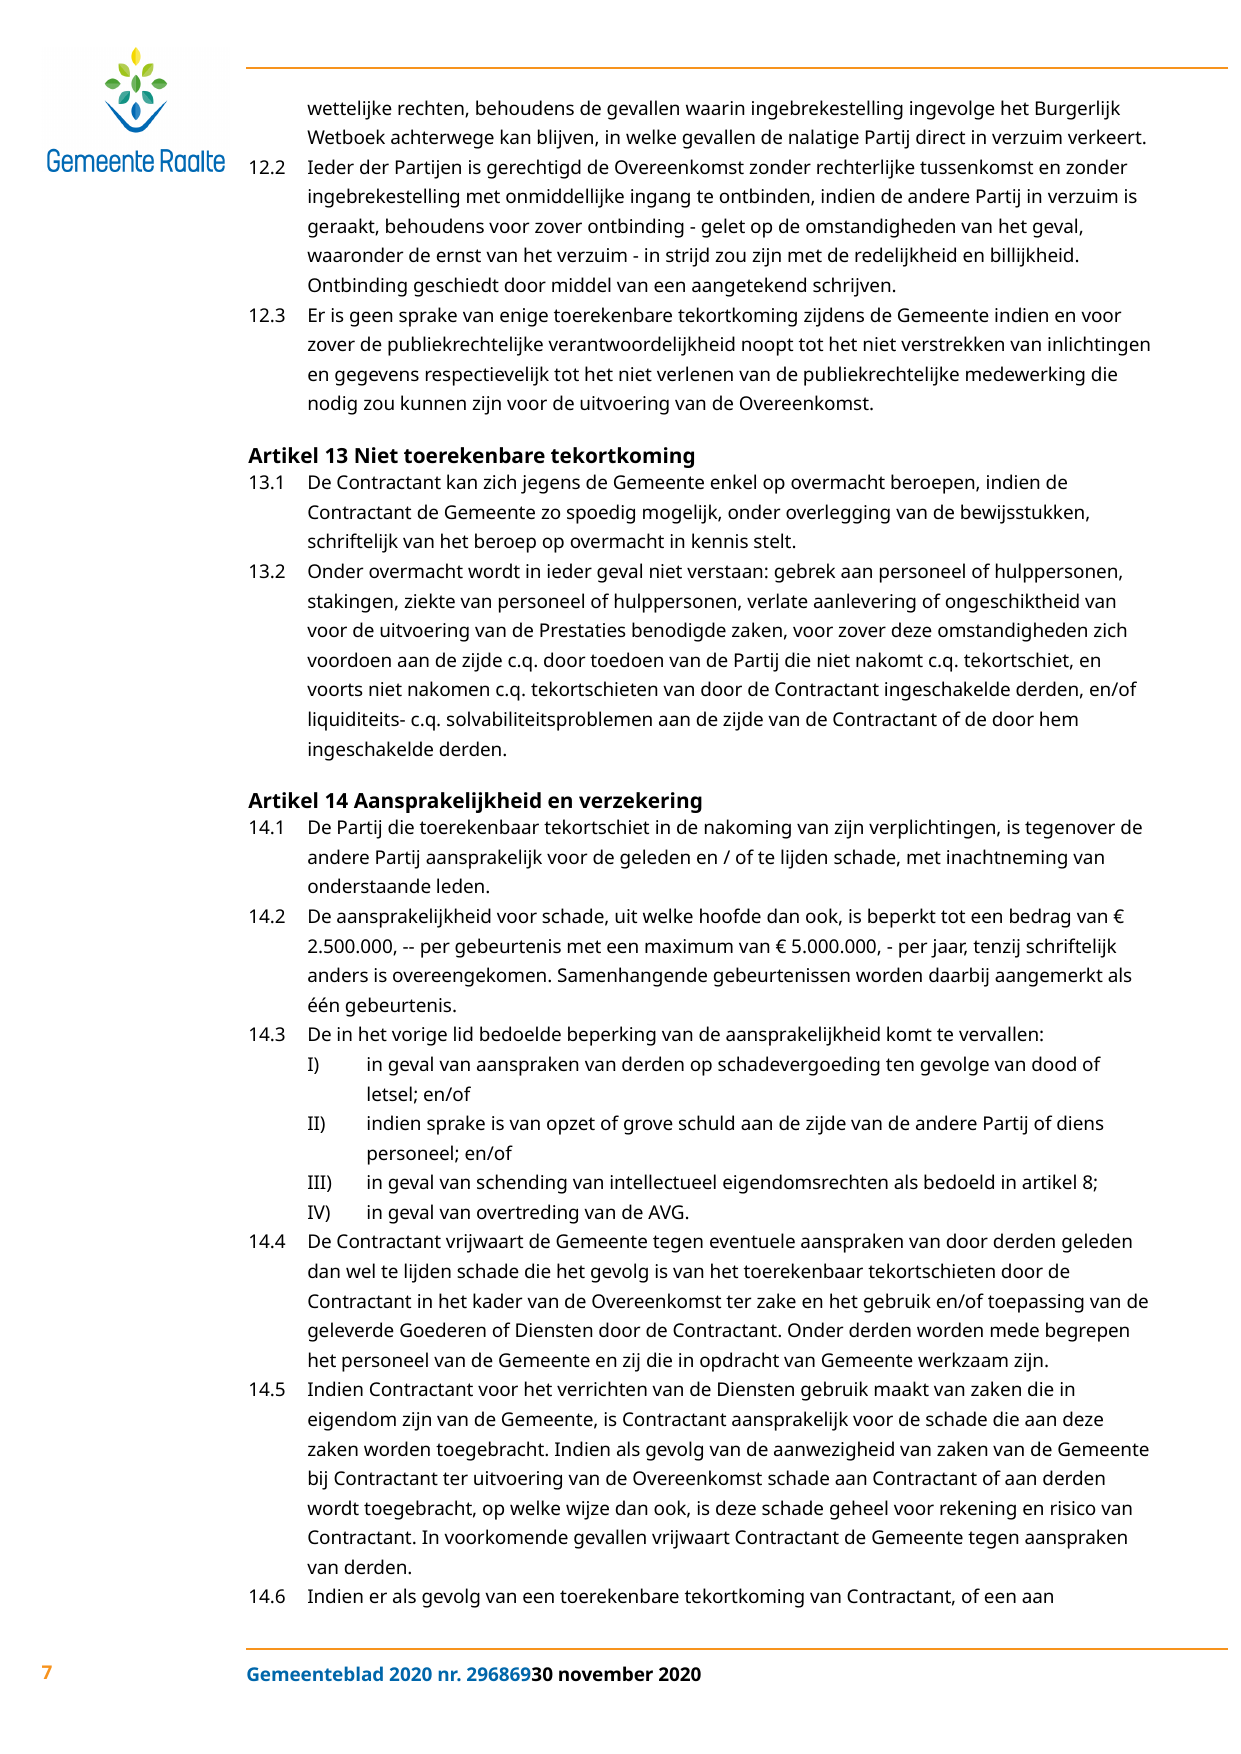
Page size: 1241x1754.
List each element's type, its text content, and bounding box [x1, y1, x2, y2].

list Indien er als gevolg van een toerekenbare tekortkoming van Contractant, of een aan [248, 1584, 1152, 1609]
list Indien Contractant voor het verrichten van de Diensten gebruik maakt van zaken die in eigendom zijn van de Gemeente, is Contractant aansprakelijk voor de schade die aan deze zaken worden toegebracht. Indien als gevolg van de aanwezigheid van zaken van de Gemeente bij Contractant ter uitvoering van de Overeenkomst schade aan Contractant of aan derden wordt toegebracht, op welke wijze dan ook, is deze schade geheel voor rekening en risico van Contractant. In voorkomende gevallen vrijwaart Contractant de Gemeente tegen aanspraken van derden. [248, 1377, 1152, 1580]
list Onder overmacht wordt in ieder geval niet verstaan: gebrek aan personeel of hulppersonen, stakingen, ziekte van personeel of hulppersonen, verlate aanlevering of ongeschiktheid van voor de uitvoering van de Prestaties benodigde zaken, voor zover deze omstandigheden zich voordoen aan de zijde c.q. door toedoen van de Partij die niet nakomt c.q. tekortschiet, en voorts niet nakomen c.q. tekortschieten van door de Contractant ingeschakelde derden, en/of liquiditeits- c.q. solvabiliteitsproblemen aan de zijde van de Contractant of de door hem ingeschakelde derden. [248, 558, 1152, 761]
list De Partij die toerekenbaar tekortschiet in de nakoming van zijn verplichtingen, is tegenover de andere Partij aansprakelijk voor de geleden en / of te lijden schade, met inachtneming van onderstaande leden. [248, 814, 1152, 899]
list in geval van schending van intellectueel eigendomsrechten als bedoeld in artikel 8; [307, 1169, 1152, 1195]
list wettelijke rechten, behoudens de gevallen waarin ingebrekestelling ingevolge het Burgerlijk Wetboek achterwege kan blijven, in welke gevallen de nalatige Partij direct in verzuim verkeert. [248, 95, 1152, 150]
text Artikel 13 Niet toerekenbare tekortkoming [248, 441, 1152, 469]
list De aansprakelijkheid voor schade, uit welke hoofde dan ook, is beperkt tot een bedrag van € 2.500.000, -- per gebeurtenis met een maximum van € 5.000.000, - per jaar, tenzij schriftelijk anders is overeengekomen. Samenhangende gebeurtenissen worden daarbij aangemerkt als één gebeurtenis. [248, 903, 1152, 1018]
list indien sprake is van opzet of grove schuld aan de zijde van de andere Partij of diens personeel; en/of [307, 1110, 1152, 1166]
list in geval van aanspraken van derden op schadevergoeding ten gevolge van dood of letsel; en/of [307, 1051, 1152, 1107]
text Artikel 14 Aansprakelijkheid en verzekering [248, 786, 1152, 814]
picture [41, 47, 231, 172]
list De Contractant vrijwaart de Gemeente tegen eventuele aanspraken van door derden geleden dan wel te lijden schade die het gevolg is van het toerekenbaar tekortschieten door de Contractant in het kader van de Overeenkomst ter zake en het gebruik en/of toepassing van de geleverde Goederen of Diensten door de Contractant. Onder derden worden mede begrepen het personeel van de Gemeente en zij die in opdracht van Gemeente werkzaam zijn. [248, 1229, 1152, 1373]
list De in het vorige lid bedoelde beperking van de aansprakelijkheid komt te vervallen: [248, 1022, 1152, 1047]
list in geval van overtreding van de AVG. [307, 1199, 1152, 1225]
list De Contractant kan zich jegens de Gemeente enkel op overmacht beroepen, indien de Contractant de Gemeente zo spoedig mogelijk, onder overlegging van de bewijsstukken, schriftelijk van het beroep op overmacht in kennis stelt. [248, 469, 1152, 554]
list Er is geen sprake van enige toerekenbare tekortkoming zijdens de Gemeente indien en voor zover de publiekrechtelijke verantwoordelijkheid noopt tot het niet verstrekken van inlichtingen en gegevens respectievelijk tot het niet verlenen van de publiekrechtelijke medewerking die nodig zou kunnen zijn voor de uitvoering van de Overeenkomst. [248, 302, 1152, 416]
list Ieder der Partijen is gerechtigd de Overeenkomst zonder rechterlijke tussenkomst en zonder ingebrekestelling met onmiddellijke ingang te ontbinden, indien de andere Partij in verzuim is geraakt, behoudens voor zover ontbinding - gelet op de omstandigheden van het geval, waaronder de ernst van het verzuim - in strijd zou zijn met de redelijkheid en billijkheid. Ontbinding geschiedt door middel van een aangetekend schrijven. [248, 154, 1152, 298]
